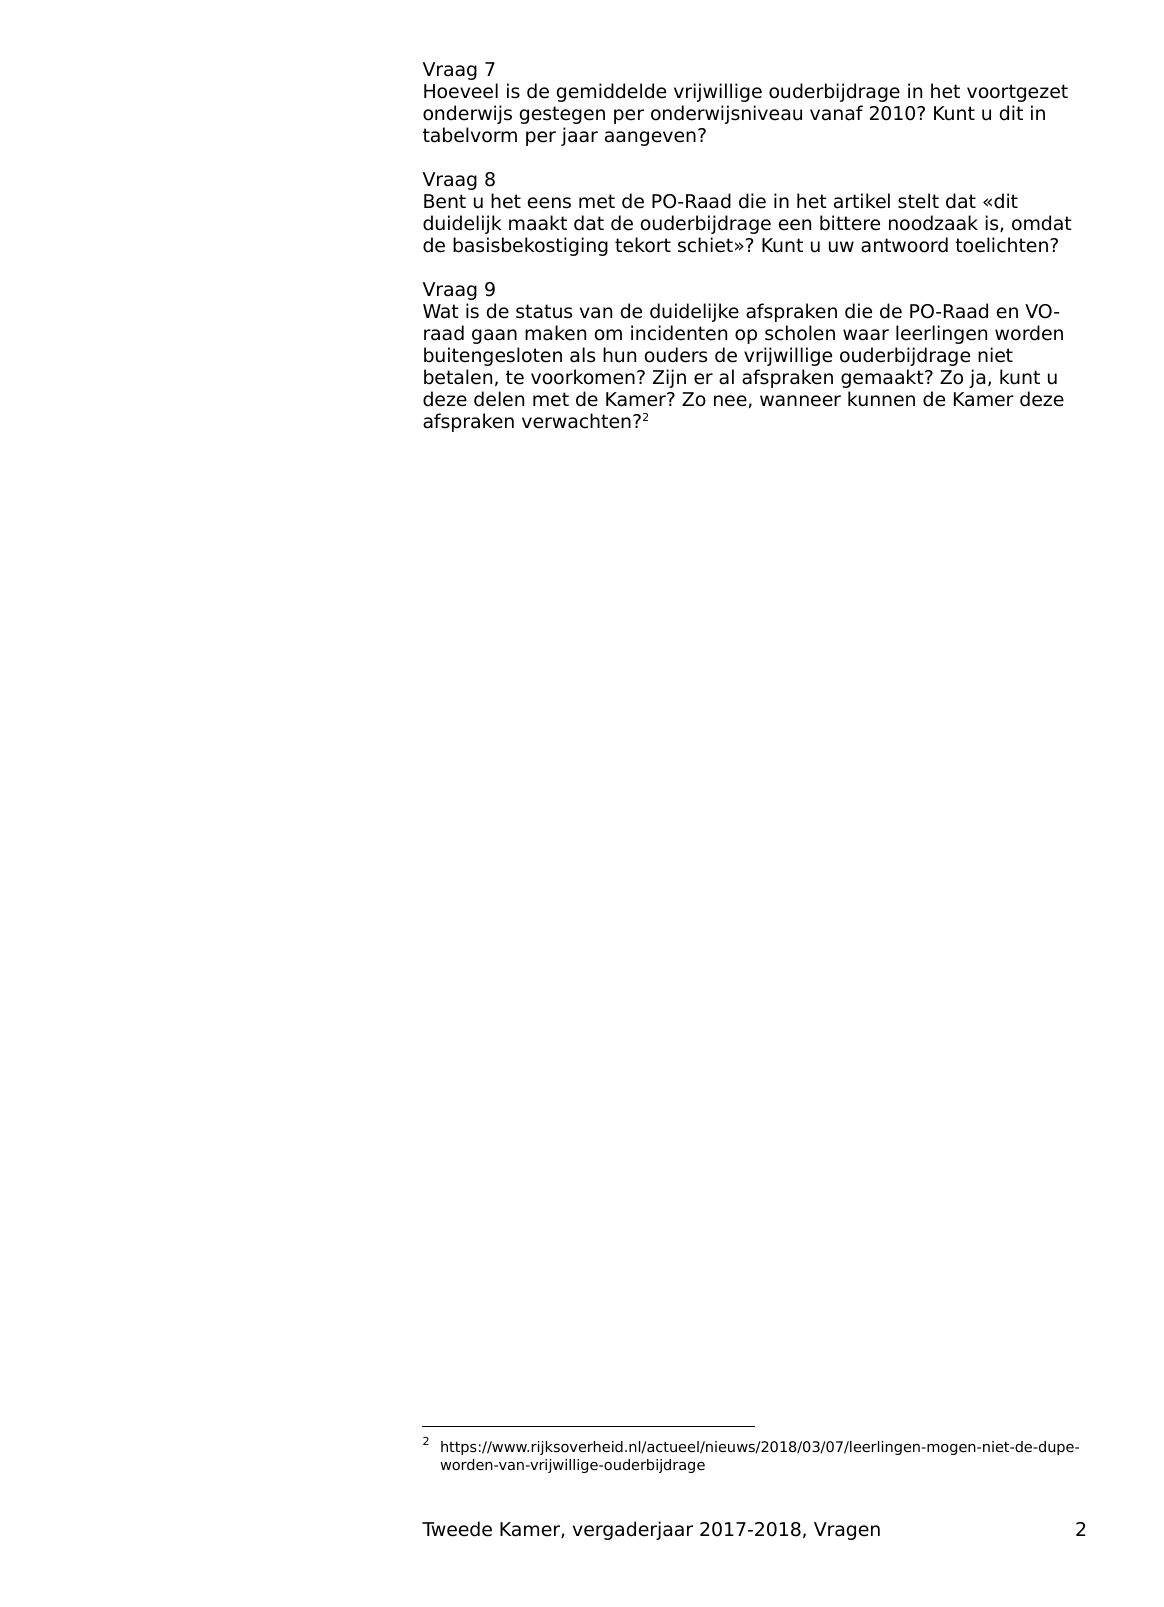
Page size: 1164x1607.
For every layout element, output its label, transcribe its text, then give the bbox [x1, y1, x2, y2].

text https://www.rijksoverheid.nl/actueel/nieuws/2018/03/07/leerlingen-mogen-niet-de-dupe-worden-van-vrijwillige-ouderbijdrage [422, 1435, 1087, 1474]
text Wat is de status van de duidelijke afspraken die de PO-Raad en VO-raad gaan maken om incidenten op scholen waar leerlingen worden buitengesloten als hun ouders de vrijwillige ouderbijdrage niet betalen, te voorkomen? Zijn er al afspraken gemaakt? Zo ja, kunt u deze delen met de Kamer? Zo nee, wanneer kunnen de Kamer deze afspraken verwachten? [422, 301, 1087, 433]
text Hoeveel is de gemiddelde vrijwillige ouderbijdrage in het voortgezet onderwijs gestegen per onderwijsniveau vanaf 2010? Kunt u dit in tabelvorm per jaar aangeven? [422, 81, 1087, 147]
text Vraag 9 [422, 279, 1087, 301]
text Bent u het eens met de PO-Raad die in het artikel stelt dat «dit duidelijk maakt dat de ouderbijdrage een bittere noodzaak is, omdat de basisbekostiging tekort schiet»? Kunt u uw antwoord toelichten? [422, 191, 1087, 257]
text Vraag 8 [422, 169, 1087, 191]
text Vraag 7 [422, 59, 1087, 81]
